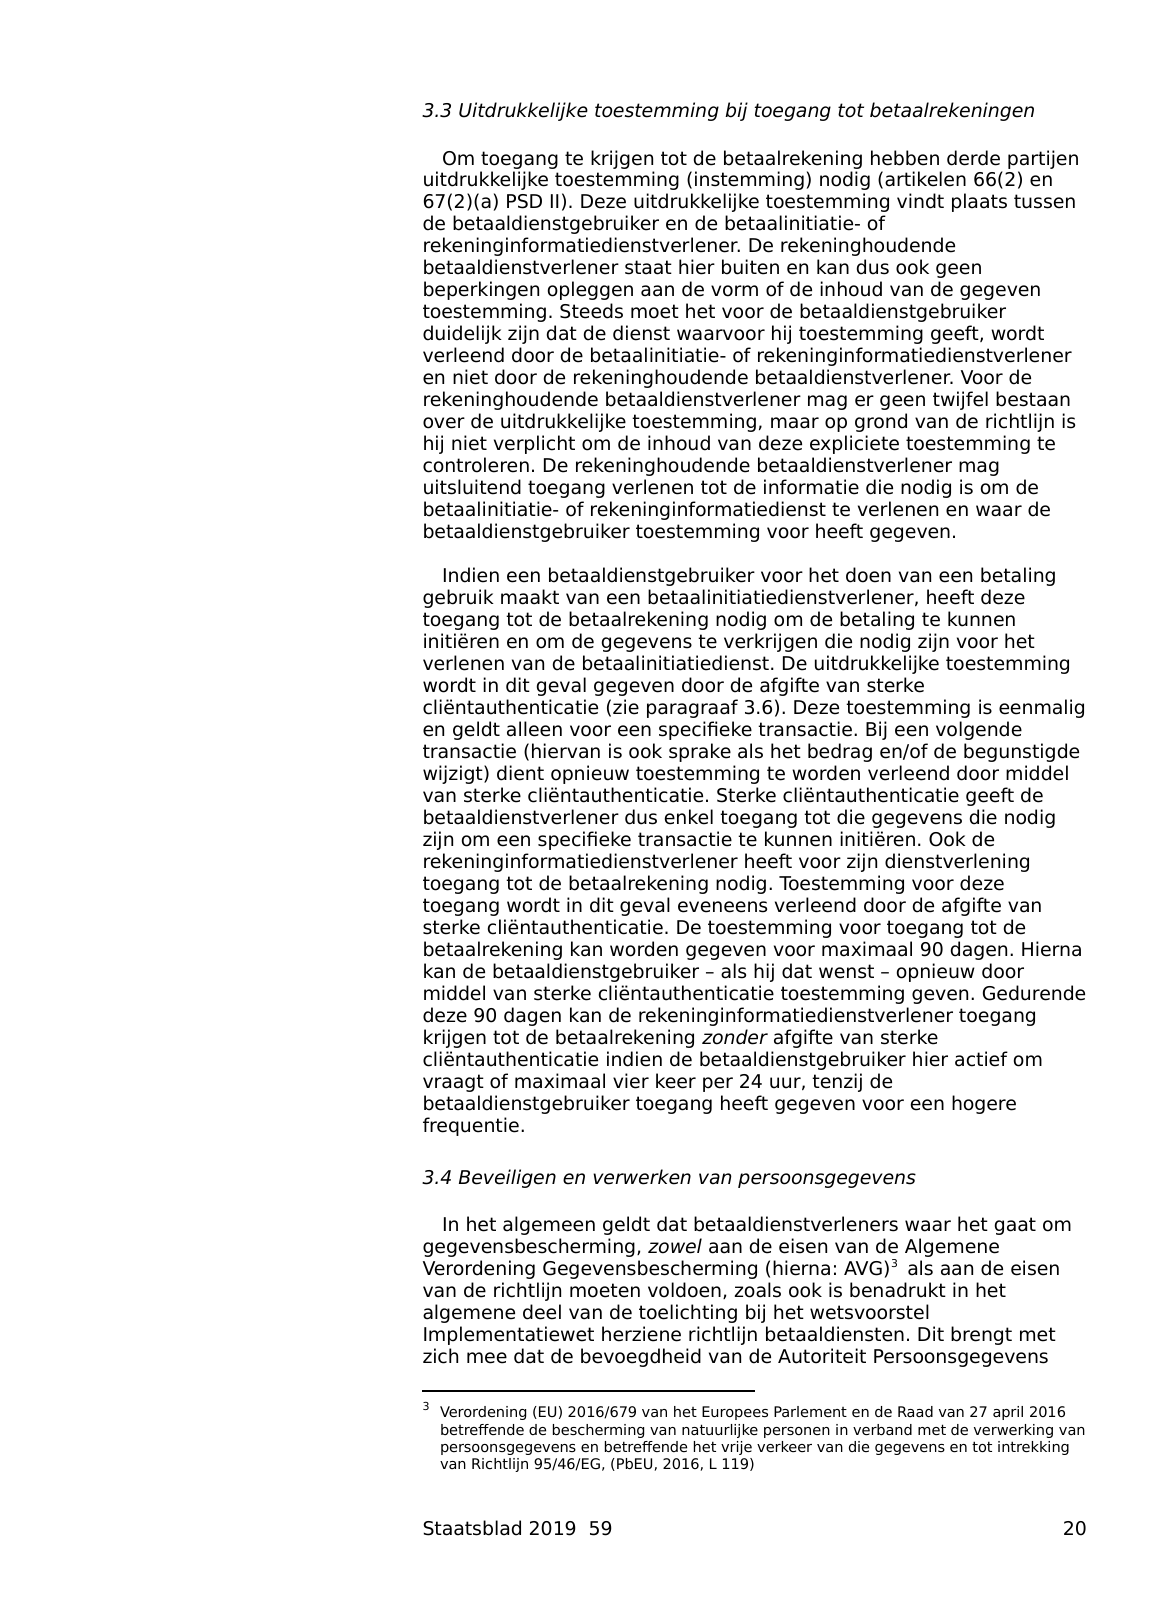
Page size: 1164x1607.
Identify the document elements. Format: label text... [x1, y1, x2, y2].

subtitle 3.3 Uitdrukkelijke toestemming bij toegang tot betaalrekeningen [422, 100, 1087, 122]
text Om toegang te krijgen tot de betaalrekening hebben derde partijen uitdrukkelijke toestemming (instemming) nodig (artikelen 66(2) en 67(2)(a) PSD II). Deze uitdrukkelijke toestemming vindt plaats tussen de betaaldienstgebruiker en de betaalinitiatie- of rekeninginformatiedienstverlener. De rekeninghoudende betaaldienstverlener staat hier buiten en kan dus ook geen beperkingen opleggen aan de vorm of de inhoud van de gegeven toestemming. Steeds moet het voor de betaaldienstgebruiker duidelijk zijn dat de dienst waarvoor hij toestemming geeft, wordt verleend door de betaalinitiatie- of rekeninginformatiedienstverlener en niet door de rekeninghoudende betaaldienstverlener. Voor de rekeninghoudende betaaldienstverlener mag er geen twijfel bestaan over de uitdrukkelijke toestemming, maar op grond van de richtlijn is hij niet verplicht om de inhoud van deze expliciete toestemming te controleren. De rekeninghoudende betaaldienstverlener mag uitsluitend toegang verlenen tot de informatie die nodig is om de betaalinitiatie- of rekeninginformatiedienst te verlenen en waar de betaaldienstgebruiker toestemming voor heeft gegeven. [422, 147, 1087, 543]
text Indien een betaaldienstgebruiker voor het doen van een betaling gebruik maakt van een betaalinitiatiedienstverlener, heeft deze toegang tot de betaalrekening nodig om de betaling te kunnen initiëren en om de gegevens te verkrijgen die nodig zijn voor het verlenen van de betaalinitiatiedienst. De uitdrukkelijke toestemming wordt in dit geval gegeven door de afgifte van sterke cliëntauthenticatie (zie paragraaf 3.6). Deze toestemming is eenmalig en geldt alleen voor een specifieke transactie. Bij een volgende transactie (hiervan is ook sprake als het bedrag en/of de begunstigde wijzigt) dient opnieuw toestemming te worden verleend door middel van sterke cliëntauthenticatie. Sterke cliëntauthenticatie geeft de betaaldienstverlener dus enkel toegang tot die gegevens die nodig zijn om een specifieke transactie te kunnen initiëren. Ook de rekeninginformatiedienstverlener heeft voor zijn dienstverlening toegang tot de betaalrekening nodig. Toestemming voor deze toegang wordt in dit geval eveneens verleend door de afgifte van sterke cliëntauthenticatie. De toestemming voor toegang tot de betaalrekening kan worden gegeven voor maximaal 90 dagen. Hierna kan de betaaldienstgebruiker – als hij dat wenst – opnieuw door middel van sterke cliëntauthenticatie toestemming geven. Gedurende deze 90 dagen kan de rekeninginformatiedienstverlener toegang krijgen tot de betaalrekening zonder afgifte van sterke cliëntauthenticatie indien de betaaldienstgebruiker hier actief om vraagt of maximaal vier keer per 24 uur, tenzij de betaaldienstgebruiker toegang heeft gegeven voor een hogere frequentie. [422, 565, 1087, 1137]
text In het algemeen geldt dat betaaldienstverleners waar het gaat om gegevensbescherming, zowel aan de eisen van de Algemene Verordening Gegevensbescherming (hierna: AVG) als aan de eisen van de richtlijn moeten voldoen, zoals ook is benadrukt in het algemene deel van de toelichting bij het wetsvoorstel Implementatiewet herziene richtlijn betaaldiensten. Dit brengt met zich mee dat de bevoegdheid van de Autoriteit Persoonsgegevens [422, 1214, 1087, 1367]
text Verordening (EU) 2016/679 van het Europees Parlement en de Raad van 27 april 2016 betreffende de bescherming van natuurlijke personen in verband met de verwerking van persoonsgegevens en betreffende het vrije verkeer van die gegevens en tot intrekking van Richtlijn 95/46/EG, (PbEU, 2016, L 119) [422, 1400, 1087, 1473]
subtitle 3.4 Beveiligen en verwerken van persoonsgegevens [422, 1167, 1087, 1189]
